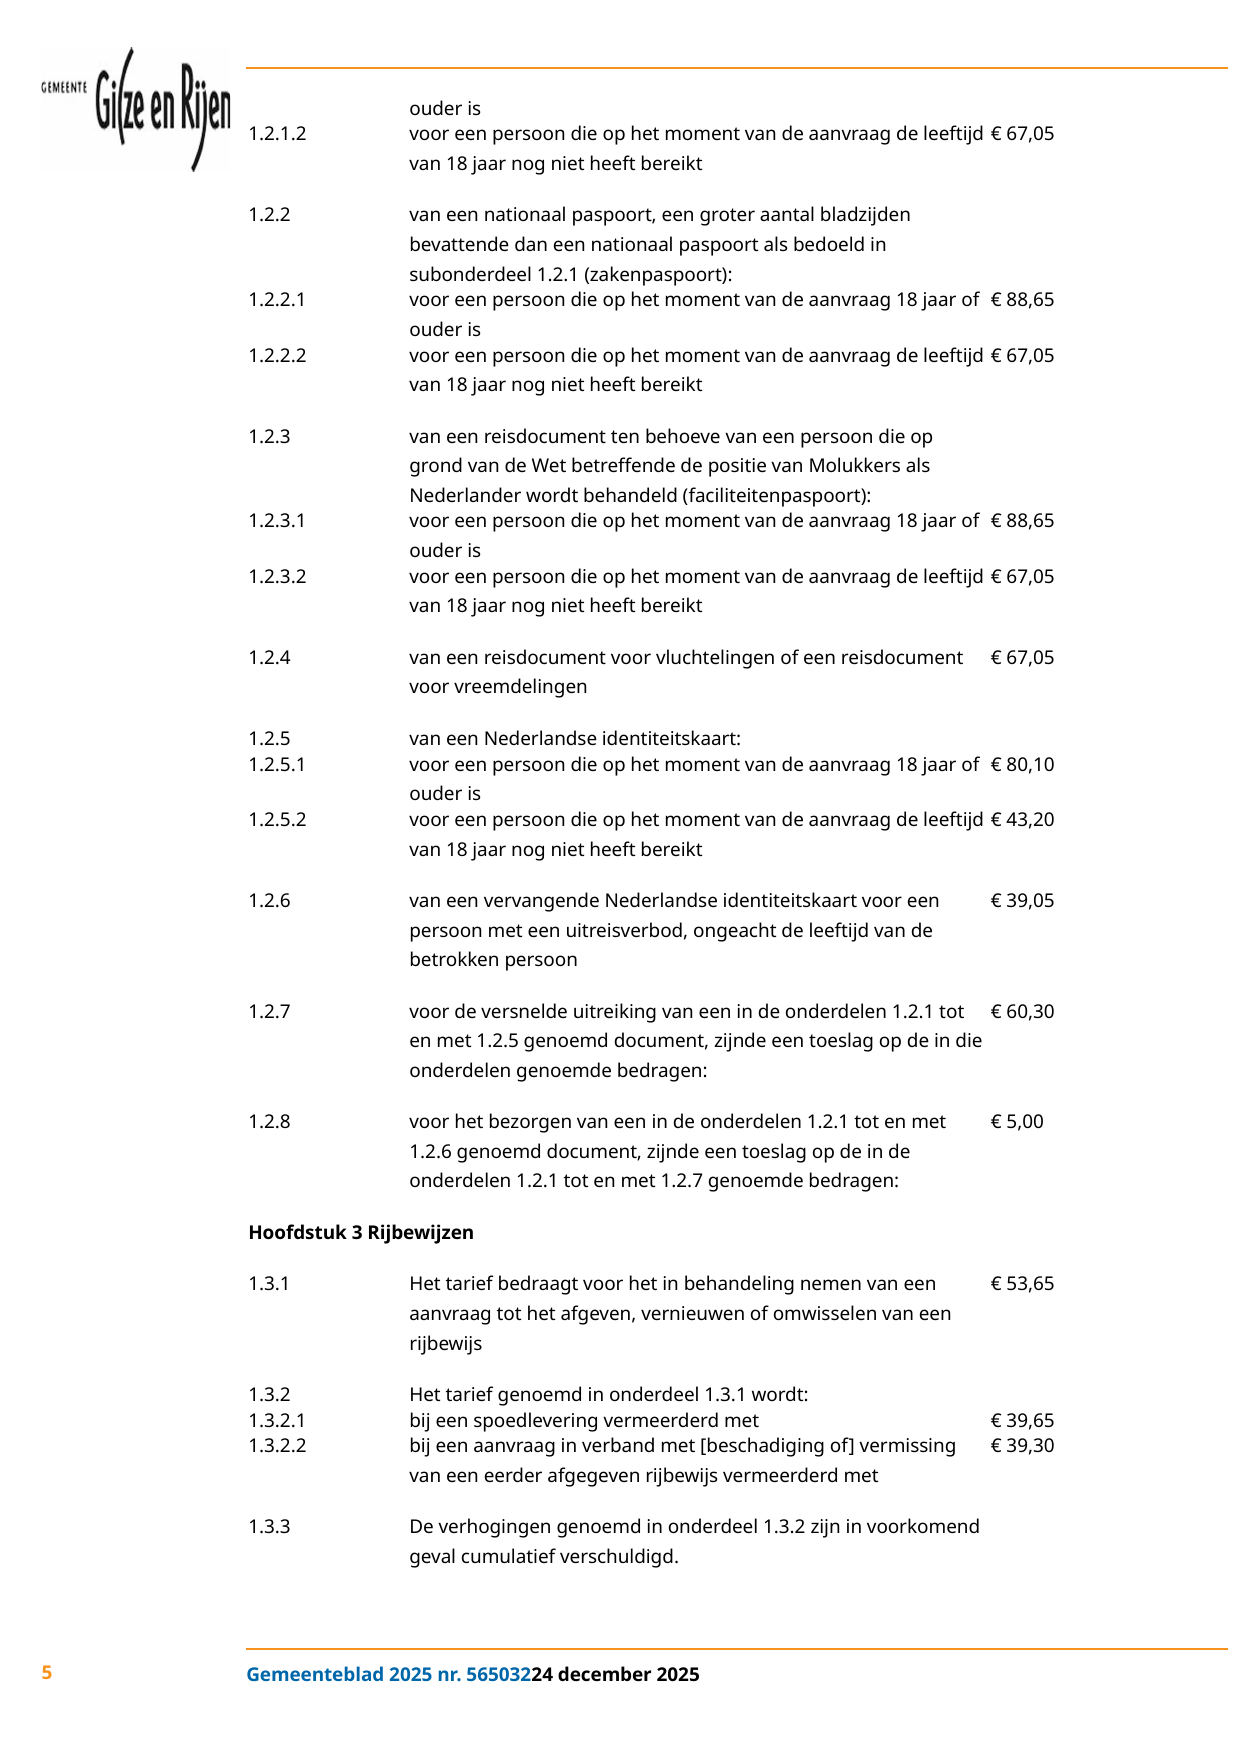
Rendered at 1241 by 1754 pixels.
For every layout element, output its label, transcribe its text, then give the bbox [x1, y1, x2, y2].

table_cell voor een persoon die op het moment van de aanvraag de leeftijd van 18 jaar nog niet heeft bereikt [409, 806, 991, 861]
table_cell [409, 972, 991, 998]
table_cell 1.3.2.1 [248, 1407, 409, 1433]
table_cell Het tarief bedraagt voor het in behandeling nemen van een aanvraag tot het afgeven, vernieuwen of omwisselen van een rijbewijs [409, 1271, 991, 1355]
table_cell € 67,05 [991, 563, 1152, 618]
table_cell 1.2.5.2 [248, 806, 409, 861]
table_cell voor het bezorgen van een in de onderdelen 1.2.1 tot en met 1.2.6 genoemd document, zijnde een toeslag op de in de onderdelen 1.2.1 tot en met 1.2.7 genoemde bedragen: [409, 1109, 991, 1193]
table_cell [991, 1514, 1152, 1569]
table_cell 1.3.1 [248, 1271, 409, 1355]
table_cell € 80,10 [991, 751, 1152, 806]
table_cell 1.3.2 [248, 1381, 409, 1407]
table_cell [248, 1193, 409, 1219]
picture [41, 47, 231, 172]
table_cell € 88,65 [991, 286, 1152, 342]
table_cell [248, 972, 409, 998]
table_cell [409, 861, 991, 887]
table_cell Hoofdstuk 3 Rijbewijzen [248, 1219, 991, 1245]
table_cell € 60,30 [991, 998, 1152, 1083]
table_cell [248, 699, 409, 725]
table_cell voor een persoon die op het moment van de aanvraag de leeftijd van 18 jaar nog niet heeft bereikt [409, 342, 991, 397]
table_cell [409, 1488, 991, 1514]
table_cell [409, 1355, 991, 1381]
table_cell [248, 861, 409, 887]
table_cell voor een persoon die op het moment van de aanvraag 18 jaar of ouder is [409, 751, 991, 806]
table_cell [409, 1193, 991, 1219]
table_cell [991, 1569, 1152, 1595]
table_cell [248, 1245, 409, 1271]
table_cell € 39,65 [991, 1407, 1152, 1433]
table_cell [991, 423, 1152, 508]
table_cell [409, 1245, 991, 1271]
table_cell € 5,00 [991, 1109, 1152, 1193]
table_cell € 43,20 [991, 806, 1152, 861]
table_cell [248, 1569, 409, 1595]
table_cell 1.3.2.2 [248, 1433, 409, 1488]
table_cell van een Nederlandse identiteitskaart: [409, 725, 991, 751]
table_cell 1.2.2.1 [248, 286, 409, 342]
table_cell [409, 699, 991, 725]
table_cell 1.2.4 [248, 644, 409, 699]
table_cell voor een persoon die op het moment van de aanvraag de leeftijd van 18 jaar nog niet heeft bereikt [409, 563, 991, 618]
table_cell € 67,05 [991, 644, 1152, 699]
table_cell [409, 1083, 991, 1108]
table_cell ouder is [409, 95, 991, 121]
table_cell [991, 618, 1152, 644]
table_cell bij een spoedlevering vermeerderd met [409, 1407, 991, 1433]
table_cell [991, 1488, 1152, 1514]
table_cell 1.2.3.2 [248, 563, 409, 618]
table_cell 1.2.6 [248, 887, 409, 972]
table_cell [248, 618, 409, 644]
table_cell voor een persoon die op het moment van de aanvraag de leeftijd van 18 jaar nog niet heeft bereikt [409, 121, 991, 176]
table_cell 1.2.1.2 [248, 121, 409, 176]
table_cell [409, 397, 991, 423]
table_cell 1.2.2 [248, 202, 409, 286]
table_cell [991, 699, 1152, 725]
table_cell van een reisdocument ten behoeve van een persoon die op grond van de Wet betreffende de positie van Molukkers als Nederlander wordt behandeld (faciliteitenpaspoort): [409, 423, 991, 508]
table_cell [409, 176, 991, 202]
table_cell [991, 972, 1152, 998]
table_cell [409, 1569, 991, 1595]
table_cell [248, 1488, 409, 1514]
table_cell [991, 397, 1152, 423]
table_cell € 53,65 [991, 1271, 1152, 1355]
table_cell [991, 1083, 1152, 1108]
table_cell 1.2.5.1 [248, 751, 409, 806]
table_cell [248, 397, 409, 423]
table_cell € 88,65 [991, 508, 1152, 563]
table_cell [991, 176, 1152, 202]
table_cell van een nationaal paspoort, een groter aantal bladzijden bevattende dan een nationaal paspoort als bedoeld in subonderdeel 1.2.1 (zakenpaspoort): [409, 202, 991, 286]
table_cell 1.2.7 [248, 998, 409, 1083]
table_cell [991, 1245, 1152, 1271]
table_cell 1.2.5 [248, 725, 409, 751]
table_cell [248, 1083, 409, 1108]
table_cell [991, 1381, 1152, 1407]
table_cell voor de versnelde uitreiking van een in de onderdelen 1.2.1 tot en met 1.2.5 genoemd document, zijnde een toeslag op de in die onderdelen genoemde bedragen: [409, 998, 991, 1083]
table_cell van een reisdocument voor vluchtelingen of een reisdocument voor vreemdelingen [409, 644, 991, 699]
table_cell 1.2.8 [248, 1109, 409, 1193]
table_cell [991, 95, 1152, 121]
table_cell 1.3.3 [248, 1514, 409, 1569]
table_cell 1.2.2.2 [248, 342, 409, 397]
table_cell € 39,30 [991, 1433, 1152, 1488]
table_cell [409, 618, 991, 644]
table_cell 1.2.3 [248, 423, 409, 508]
table_cell bij een aanvraag in verband met [beschadiging of] vermissing van een eerder afgegeven rijbewijs vermeerderd met [409, 1433, 991, 1488]
table_cell [991, 1355, 1152, 1381]
table_cell voor een persoon die op het moment van de aanvraag 18 jaar of ouder is [409, 286, 991, 342]
table_cell De verhogingen genoemd in onderdeel 1.3.2 zijn in voorkomend geval cumulatief verschuldigd. [409, 1514, 991, 1569]
table_cell [248, 95, 409, 121]
table_cell [248, 1355, 409, 1381]
table_cell 1.2.3.1 [248, 508, 409, 563]
table_cell van een vervangende Nederlandse identiteitskaart voor een persoon met een uitreisverbod, ongeacht de leeftijd van de betrokken persoon [409, 887, 991, 972]
table_cell [991, 202, 1152, 286]
table_cell € 67,05 [991, 121, 1152, 176]
table_cell € 67,05 [991, 342, 1152, 397]
table_cell Het tarief genoemd in onderdeel 1.3.1 wordt: [409, 1381, 991, 1407]
table_cell [248, 176, 409, 202]
table_cell [991, 1219, 1152, 1245]
table_cell [991, 861, 1152, 887]
table_cell [991, 1193, 1152, 1219]
table_cell voor een persoon die op het moment van de aanvraag 18 jaar of ouder is [409, 508, 991, 563]
table_cell € 39,05 [991, 887, 1152, 972]
table_cell [991, 725, 1152, 751]
